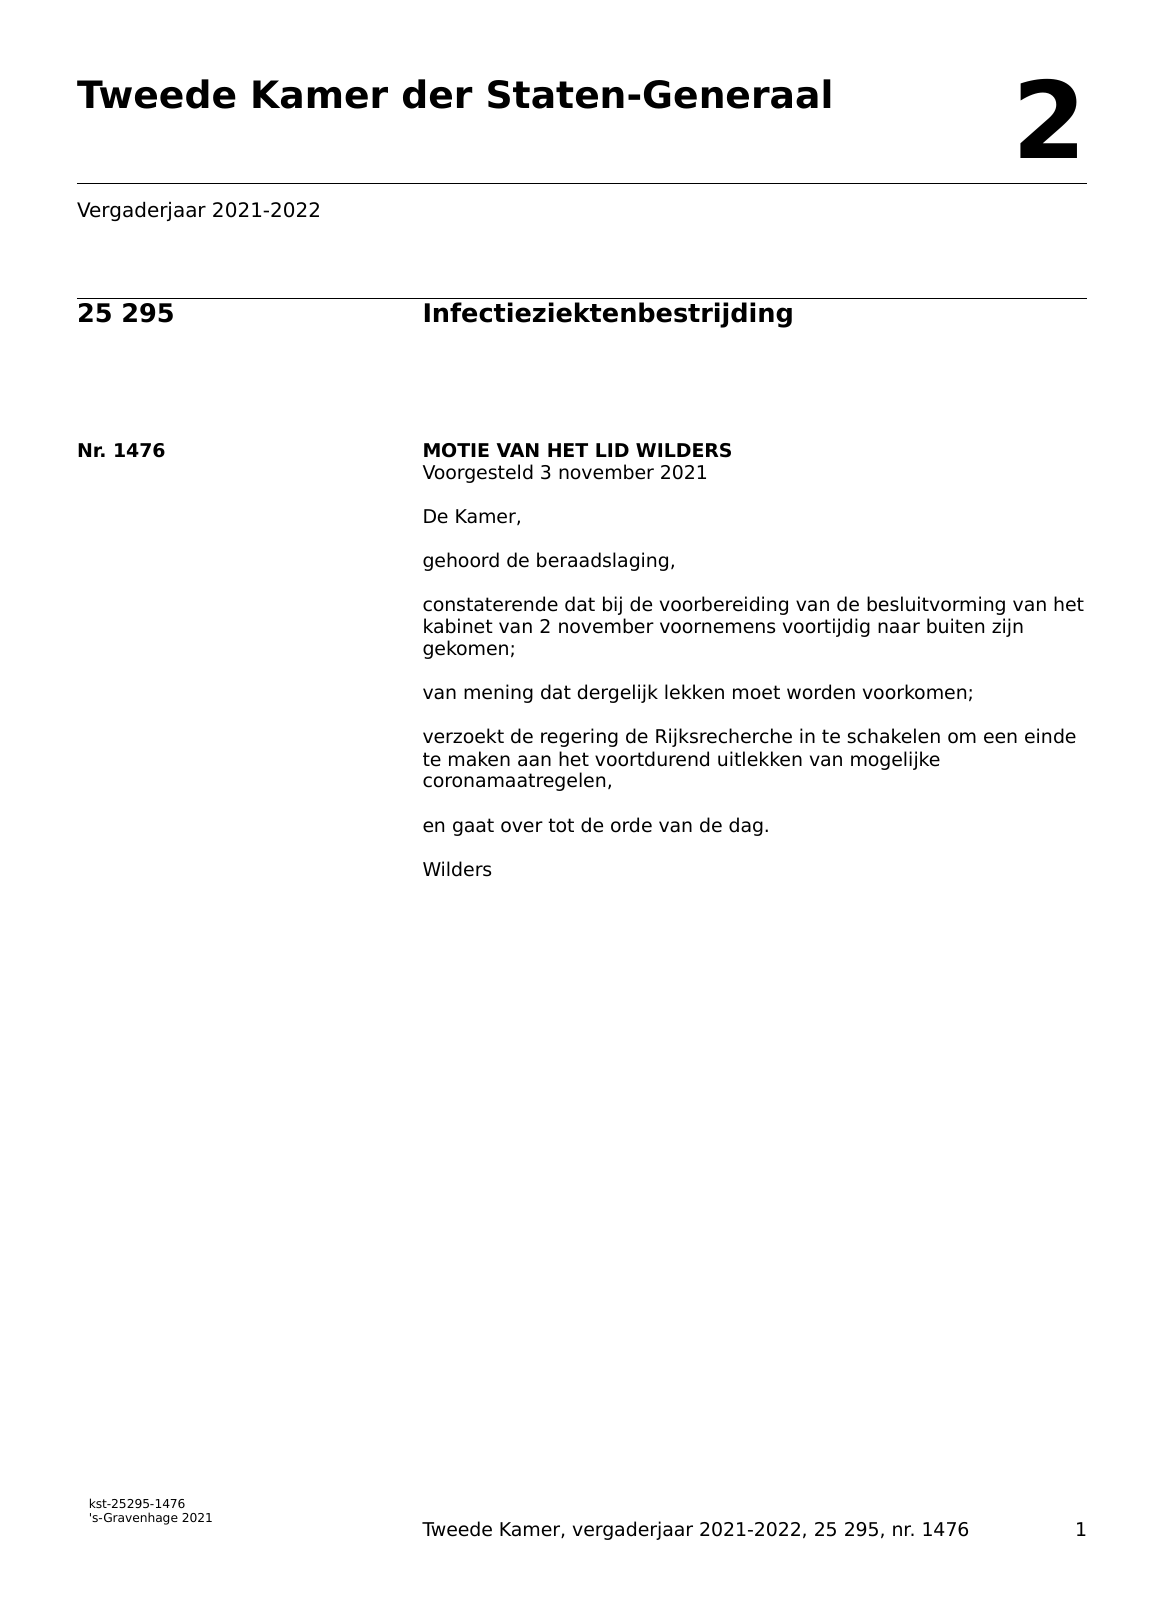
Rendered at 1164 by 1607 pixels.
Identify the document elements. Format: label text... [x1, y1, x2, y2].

text van mening dat dergelijk lekken moet worden voorkomen; [422, 682, 1087, 704]
table_header Tweede Kamer der Staten-Generaal [77, 59, 886, 183]
text constaterende dat bij de voorbereiding van de besluitvorming van het kabinet van 2 november voornemens voortijdig naar buiten zijn gekomen; [422, 594, 1087, 660]
text 's-Gravenhage 2021 [88, 1511, 323, 1525]
text kst-25295-1476 [88, 1497, 323, 1511]
text en gaat over tot de orde van de dag. [422, 814, 1087, 837]
text De Kamer, [422, 506, 1087, 528]
text Wilders [422, 859, 1087, 881]
text verzoekt de regering de Rijksrecherche in te schakelen om een einde te maken aan het voortdurend uitlekken van mogelijke coronamaatregelen, [422, 726, 1087, 792]
table_cell Vergaderjaar 2021-2022 [77, 184, 1087, 298]
subtitle Nr. 1476 MOTIE VAN HET LID WILDERS [77, 440, 1087, 462]
text Voorgesteld 3 november 2021 [422, 462, 1087, 484]
subtitle 25 295 Infectieziektenbestrijding [77, 299, 1087, 329]
table_header 2 [886, 59, 1087, 183]
text gehoord de beraadslaging, [422, 550, 1087, 572]
